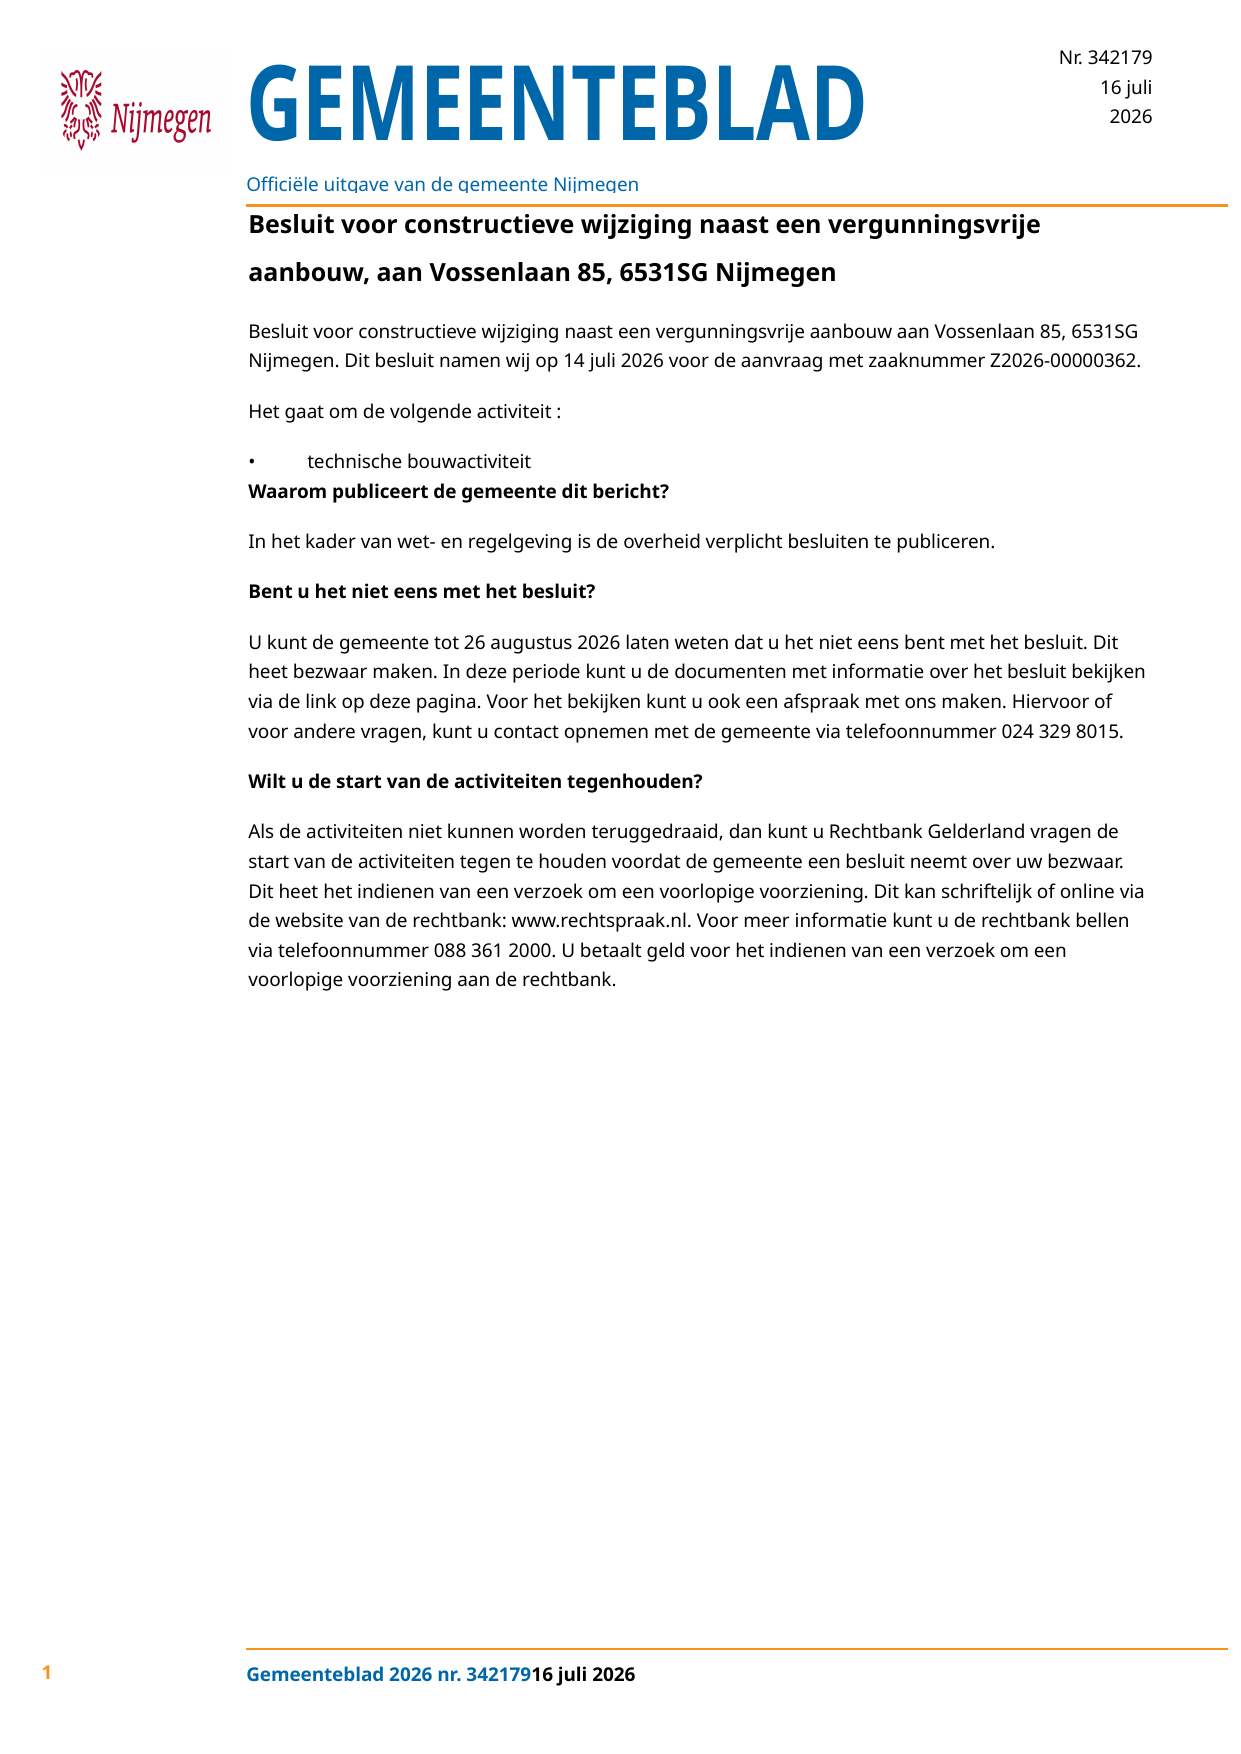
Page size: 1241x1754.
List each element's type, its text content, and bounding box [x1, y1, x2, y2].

text In het kader van wet- en regelgeving is de overheid verplicht besluiten te publiceren. [248, 528, 1152, 554]
text Besluit voor constructieve wijziging naast een vergunningsvrije aanbouw aan Vossenlaan 85, 6531SG Nijmegen. Dit besluit namen wij op 14 juli 2026 voor de aanvraag met zaaknummer Z2026-00000362. [248, 318, 1152, 373]
text Het gaat om de volgende activiteit : [248, 398, 1152, 424]
text Besluit voor constructieve wijziging naast een vergunningsvrije aanbouw, aan Vossenlaan 85, 6531SG Nijmegen [248, 207, 1152, 288]
text Waarom publiceert de gemeente dit bericht? [248, 478, 1152, 504]
list technische bouwactiviteit [248, 448, 1152, 474]
picture [41, 47, 231, 172]
text Als de activiteiten niet kunnen worden teruggedraaid, dan kunt u Rechtbank Gelderland vragen de start van de activiteiten tegen te houden voordat de gemeente een besluit neemt over uw bezwaar. Dit heet het indienen van een verzoek om een voorlopige voorziening. Dit kan schriftelijk of online via de website van de rechtbank: www.rechtspraak.nl. Voor meer informatie kunt u de rechtbank bellen via telefoonnummer 088 361 2000. U betaalt geld voor het indienen van een verzoek om een voorlopige voorziening aan de rechtbank. [248, 819, 1152, 992]
text Bent u het niet eens met het besluit? [248, 579, 1152, 604]
text U kunt de gemeente tot 26 augustus 2026 laten weten dat u het niet eens bent met het besluit. Dit heet bezwaar maken. In deze periode kunt u de documenten met informatie over het besluit bekijken via de link op deze pagina. Voor het bekijken kunt u ook een afspraak met ons maken. Hiervoor of voor andere vragen, kunt u contact opnemen met de gemeente via telefoonnummer 024 329 8015. [248, 629, 1152, 744]
text Wilt u de start van de activiteiten tegenhouden? [248, 768, 1152, 794]
